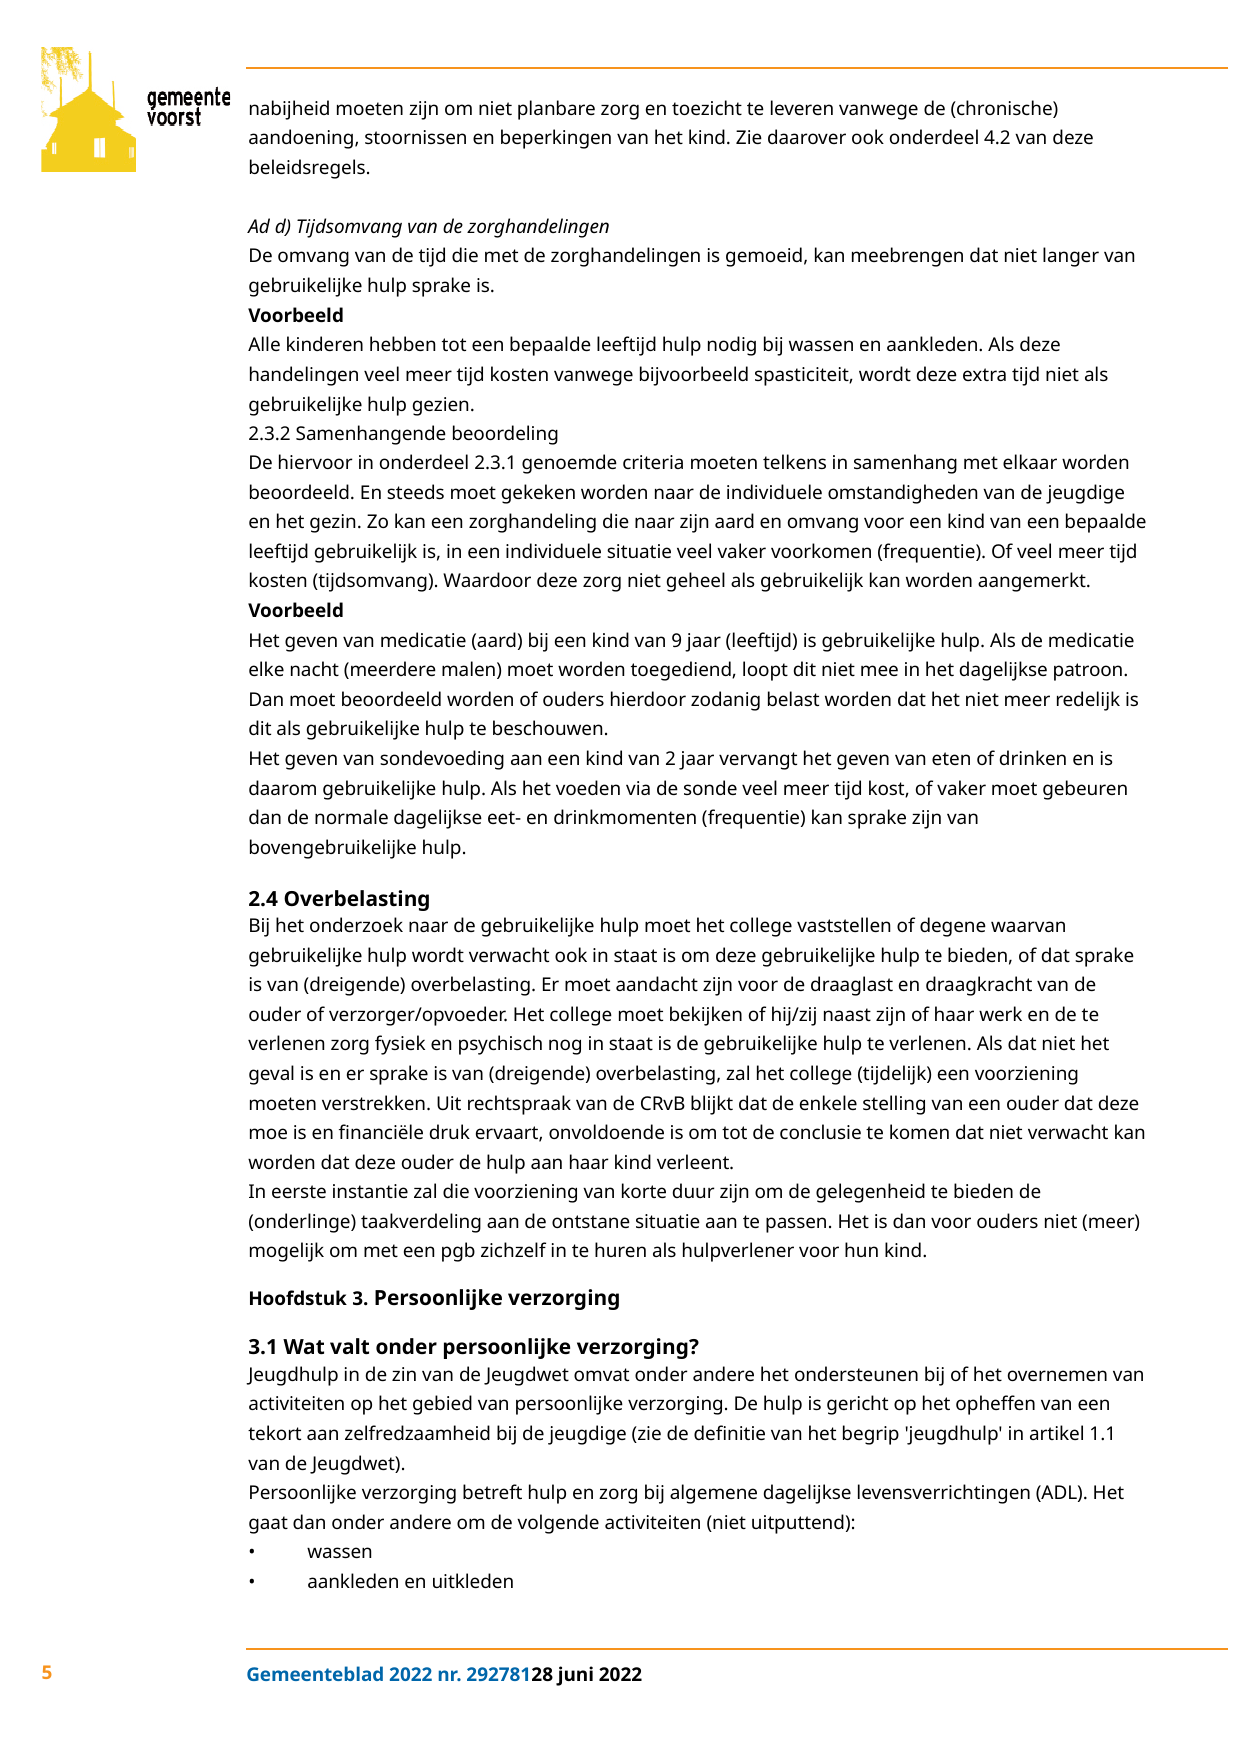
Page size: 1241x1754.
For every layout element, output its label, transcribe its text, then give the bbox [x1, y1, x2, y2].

text 2.4 Overbelasting [248, 884, 1152, 912]
text Hoofdstuk 3. Persoonlijke verzorging [248, 1283, 1152, 1312]
text In eerste instantie zal die voorziening van korte duur zijn om de gelegenheid te bieden de (onderlinge) taakverdeling aan de ontstane situatie aan te passen. Het is dan voor ouders niet (meer) mogelijk om met een pgb zichzelf in te huren als hulpverlener voor hun kind. [248, 1178, 1152, 1263]
table_header Voorbeeld Het geven van medicatie (aard) bij een kind van 9 jaar (leeftijd) is gebruikelijke hulp. Als de medicatie elke nacht (meerdere malen) moet worden toegediend, loopt dit niet mee in het dagelijkse patroon. Dan moet beoordeeld worden of ouders hierdoor zodanig belast worden dat het niet meer redelijk is dit als gebruikelijke hulp te beschouwen. Het geven van sondevoeding aan een kind van 2 jaar vervangt het geven van eten of drinken en is daarom gebruikelijke hulp. Als het voeden via de sonde veel meer tijd kost, of vaker moet gebeuren dan de normale dagelijkse eet- en drinkmomenten (frequentie) kan sprake zijn van bovengebruikelijke hulp. [248, 597, 1152, 860]
text 3.1 Wat valt onder persoonlijke verzorging? [248, 1332, 1152, 1361]
text De hiervoor in onderdeel 2.3.1 genoemde criteria moeten telkens in samenhang met elkaar worden beoordeeld. En steeds moet gekeken worden naar de individuele omstandigheden van de jeugdige en het gezin. Zo kan een zorghandeling die naar zijn aard en omvang voor een kind van een bepaalde leeftijd gebruikelijk is, in een individuele situatie veel vaker voorkomen (frequentie). Of veel meer tijd kosten (tijdsomvang). Waardoor deze zorg niet geheel als gebruikelijk kan worden aangemerkt. [248, 449, 1152, 593]
text 2.3.2 Samenhangende beoordeling [248, 420, 1152, 445]
text Ad d) Tijdsomvang van de zorghandelingen [248, 213, 1152, 239]
table_header Voorbeeld Alle kinderen hebben tot een bepaalde leeftijd hulp nodig bij wassen en aankleden. Als deze handelingen veel meer tijd kosten vanwege bijvoorbeeld spasticiteit, wordt deze extra tijd niet als gebruikelijke hulp gezien. [248, 302, 1152, 416]
text Jeugdhulp in de zin van de Jeugdwet omvat onder andere het ondersteunen bij of het overnemen van activiteiten op het gebied van persoonlijke verzorging. De hulp is gericht op het opheffen van een tekort aan zelfredzaamheid bij de jeugdige (zie de definitie van het begrip 'jeugdhulp' in artikel 1.1 van de Jeugdwet). [248, 1361, 1152, 1475]
text De omvang van de tijd die met de zorghandelingen is gemoeid, kan meebrengen dat niet langer van gebruikelijke hulp sprake is. [248, 243, 1152, 298]
text Bij het onderzoek naar de gebruikelijke hulp moet het college vaststellen of degene waarvan gebruikelijke hulp wordt verwacht ook in staat is om deze gebruikelijke hulp te bieden, of dat sprake is van (dreigende) overbelasting. Er moet aandacht zijn voor de draaglast en draagkracht van de ouder of verzorger/opvoeder. Het college moet bekijken of hij/zij naast zijn of haar werk en de te verlenen zorg fysiek en psychisch nog in staat is de gebruikelijke hulp te verlenen. Als dat niet het geval is en er sprake is van (dreigende) overbelasting, zal het college (tijdelijk) een voorziening moeten verstrekken. Uit rechtspraak van de CRvB blijkt dat de enkele stelling van een ouder dat deze moe is en financiële druk ervaart, onvoldoende is om tot de conclusie te komen dat niet verwacht kan worden dat deze ouder de hulp aan haar kind verleent. [248, 912, 1152, 1174]
list wassen [248, 1538, 1152, 1564]
text nabijheid moeten zijn om niet planbare zorg en toezicht te leveren vanwege de (chronische) aandoening, stoornissen en beperkingen van het kind. Zie daarover ook onderdeel 4.2 van deze beleidsregels. [248, 95, 1152, 180]
picture [41, 47, 231, 172]
list aankleden en uitkleden [248, 1568, 1152, 1594]
text Persoonlijke verzorging betreft hulp en zorg bij algemene dagelijkse levensverrichtingen (ADL). Het gaat dan onder andere om de volgende activiteiten (niet uitputtend): [248, 1479, 1152, 1534]
